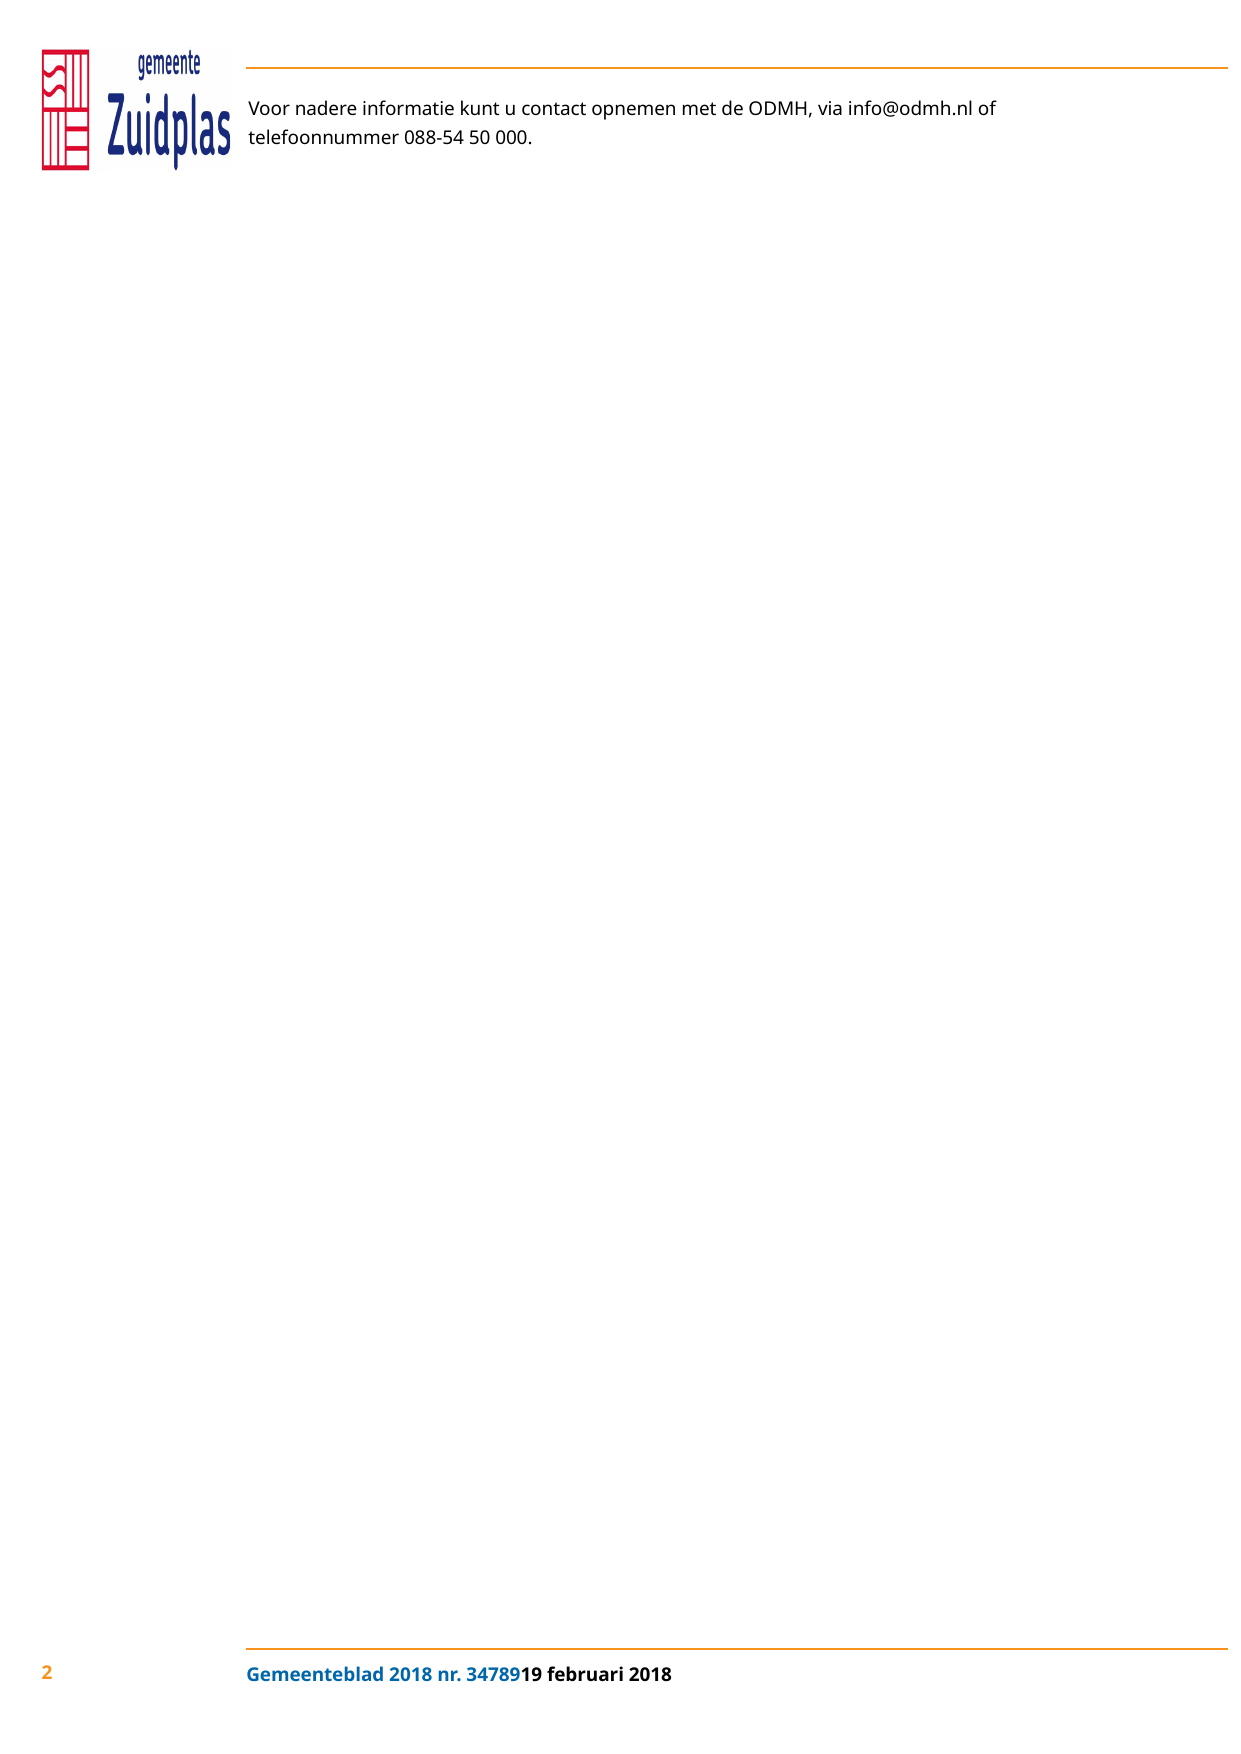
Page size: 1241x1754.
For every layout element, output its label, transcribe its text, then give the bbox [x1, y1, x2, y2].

text Voor nadere informatie kunt u contact opnemen met de ODMH, via info@odmh.nl of telefoonnummer 088-54 50 000. [248, 95, 1152, 150]
picture [41, 47, 231, 172]
